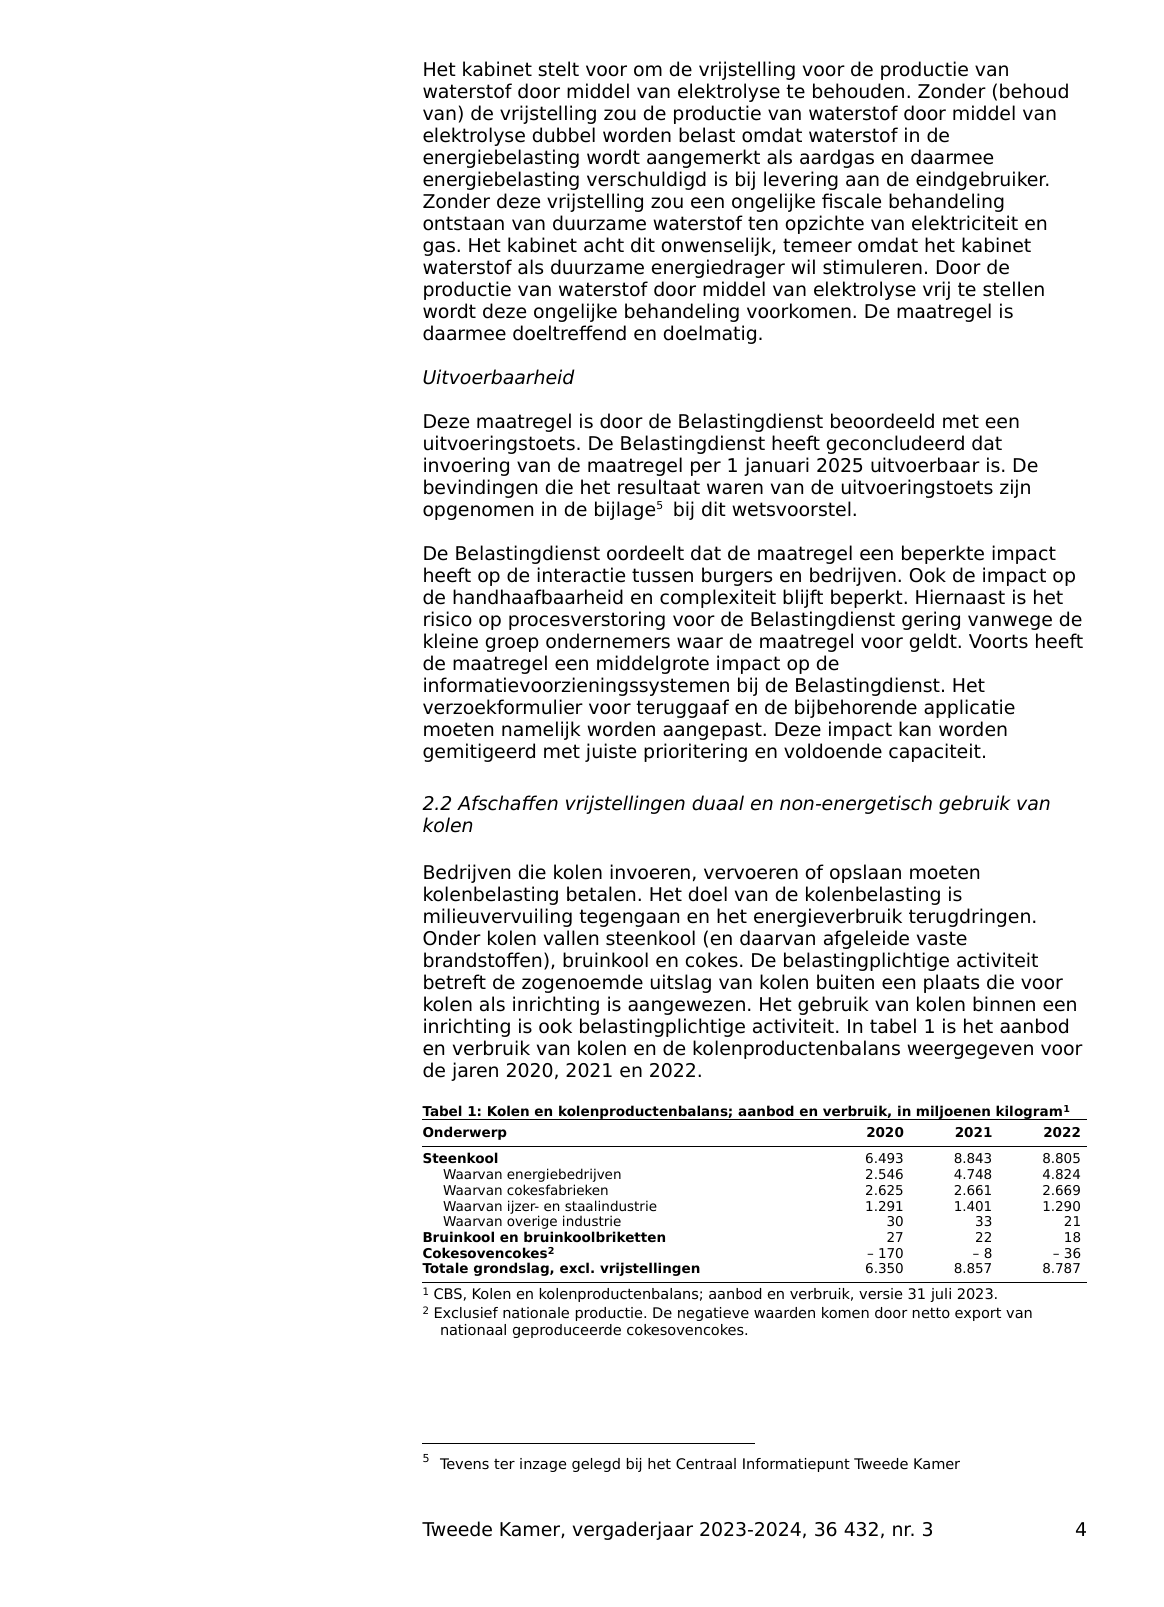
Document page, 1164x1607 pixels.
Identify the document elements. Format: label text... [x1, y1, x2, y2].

text De Belastingdienst oordeelt dat de maatregel een beperkte impact heeft op de interactie tussen burgers en bedrijven. Ook de impact op de handhaafbaarheid en complexiteit blijft beperkt. Hiernaast is het risico op procesverstoring voor de Belastingdienst gering vanwege de kleine groep ondernemers waar de maatregel voor geldt. Voorts heeft de maatregel een middelgrote impact op de informatievoorzieningssystemen bij de Belastingdienst. Het verzoekformulier voor teruggaaf en de bijbehorende applicatie moeten namelijk worden aangepast. Deze impact kan worden gemitigeerd met juiste prioritering en voldoende capaciteit. [422, 543, 1087, 763]
table_cell 18 [998, 1230, 1087, 1246]
table_cell 8.843 [910, 1147, 998, 1167]
table_cell 2.661 [910, 1183, 998, 1198]
table_cell 33 [910, 1214, 998, 1230]
table_cell 30 [821, 1214, 909, 1230]
table_cell 8.805 [998, 1147, 1087, 1167]
table_cell – 36 [998, 1246, 1087, 1261]
text Tevens ter inzage gelegd bij het Centraal Informatiepunt Tweede Kamer [422, 1452, 1087, 1474]
table_cell [422, 1199, 437, 1214]
table_cell 2.669 [998, 1183, 1087, 1198]
table_cell [422, 1214, 437, 1230]
table_cell 21 [998, 1214, 1087, 1230]
subtitle Uitvoerbaarheid [422, 367, 1087, 389]
table_cell 4.824 [998, 1167, 1087, 1183]
table_cell 4.748 [910, 1167, 998, 1183]
table_cell 2022 [998, 1120, 1087, 1146]
table_cell 27 [821, 1230, 909, 1246]
table_cell 2.625 [821, 1183, 909, 1198]
table_cell Waarvan ijzer- en staalindustrie [437, 1199, 821, 1214]
table_cell – 8 [910, 1246, 998, 1261]
table_cell Steenkool [422, 1147, 821, 1167]
text Deze maatregel is door de Belastingdienst beoordeeld met een uitvoeringstoets. De Belastingdienst heeft geconcludeerd dat invoering van de maatregel per 1 januari 2025 uitvoerbaar is. De bevindingen die het resultaat waren van de uitvoeringstoets zijn opgenomen in de bijlage bij dit wetsvoorstel. [422, 411, 1087, 521]
text Het kabinet stelt voor om de vrijstelling voor de productie van waterstof door middel van elektrolyse te behouden. Zonder (behoud van) de vrijstelling zou de productie van waterstof door middel van elektrolyse dubbel worden belast omdat waterstof in de energiebelasting wordt aangemerkt als aardgas en daarmee energiebelasting verschuldigd is bij levering aan de eindgebruiker. Zonder deze vrijstelling zou een ongelijke fiscale behandeling ontstaan van duurzame waterstof ten opzichte van elektriciteit en gas. Het kabinet acht dit onwenselijk, temeer omdat het kabinet waterstof als duurzame energiedrager wil stimuleren. Door de productie van waterstof door middel van elektrolyse vrij te stellen wordt deze ongelijke behandeling voorkomen. De maatregel is daarmee doeltreffend en doelmatig. [422, 59, 1087, 345]
table_cell 2021 [910, 1120, 998, 1146]
table_cell 8.857 [910, 1261, 998, 1282]
table_cell Waarvan energiebedrijven [437, 1167, 821, 1183]
table_cell 2.546 [821, 1167, 909, 1183]
table_cell 1 CBS, Kolen en kolenproductenbalans; aanbod en verbruik, versie 31 juli 2023. 2 Exclusief nationale productie. De negatieve waarden komen door netto export van nationaal geproduceerde cokesovencokes. [422, 1283, 1087, 1339]
table_cell [422, 1183, 437, 1198]
table_cell Onderwerp [422, 1120, 821, 1146]
table_header Tabel 1: Kolen en kolenproductenbalans; aanbod en verbruik, in miljoenen kilogram1 [422, 1104, 1087, 1119]
table_cell Cokesovencokes2 [422, 1246, 821, 1261]
table_cell Bruinkool en bruinkoolbriketten [422, 1230, 821, 1246]
table_cell 1.290 [998, 1199, 1087, 1214]
subtitle 2.2 Afschaffen vrijstellingen duaal en non-energetisch gebruik van kolen [422, 793, 1087, 837]
table_cell 1.291 [821, 1199, 909, 1214]
table_cell Totale grondslag, excl. vrijstellingen [422, 1261, 821, 1282]
table_cell 2020 [821, 1120, 909, 1146]
table_cell 1.401 [910, 1199, 998, 1214]
table_cell [422, 1167, 437, 1183]
table_cell Waarvan cokesfabrieken [437, 1183, 821, 1198]
text Bedrijven die kolen invoeren, vervoeren of opslaan moeten kolenbelasting betalen. Het doel van de kolenbelasting is milieuvervuiling tegengaan en het energieverbruik terugdringen. Onder kolen vallen steenkool (en daarvan afgeleide vaste brandstoffen), bruinkool en cokes. De belastingplichtige activiteit betreft de zogenoemde uitslag van kolen buiten een plaats die voor kolen als inrichting is aangewezen. Het gebruik van kolen binnen een inrichting is ook belastingplichtige activiteit. In tabel 1 is het aanbod en verbruik van kolen en de kolenproductenbalans weergegeven voor de jaren 2020, 2021 en 2022. [422, 862, 1087, 1082]
table_cell 6.493 [821, 1147, 909, 1167]
table_cell Waarvan overige industrie [437, 1214, 821, 1230]
table_cell – 170 [821, 1246, 909, 1261]
table_cell 8.787 [998, 1261, 1087, 1282]
table_cell 22 [910, 1230, 998, 1246]
table_cell 6.350 [821, 1261, 909, 1282]
